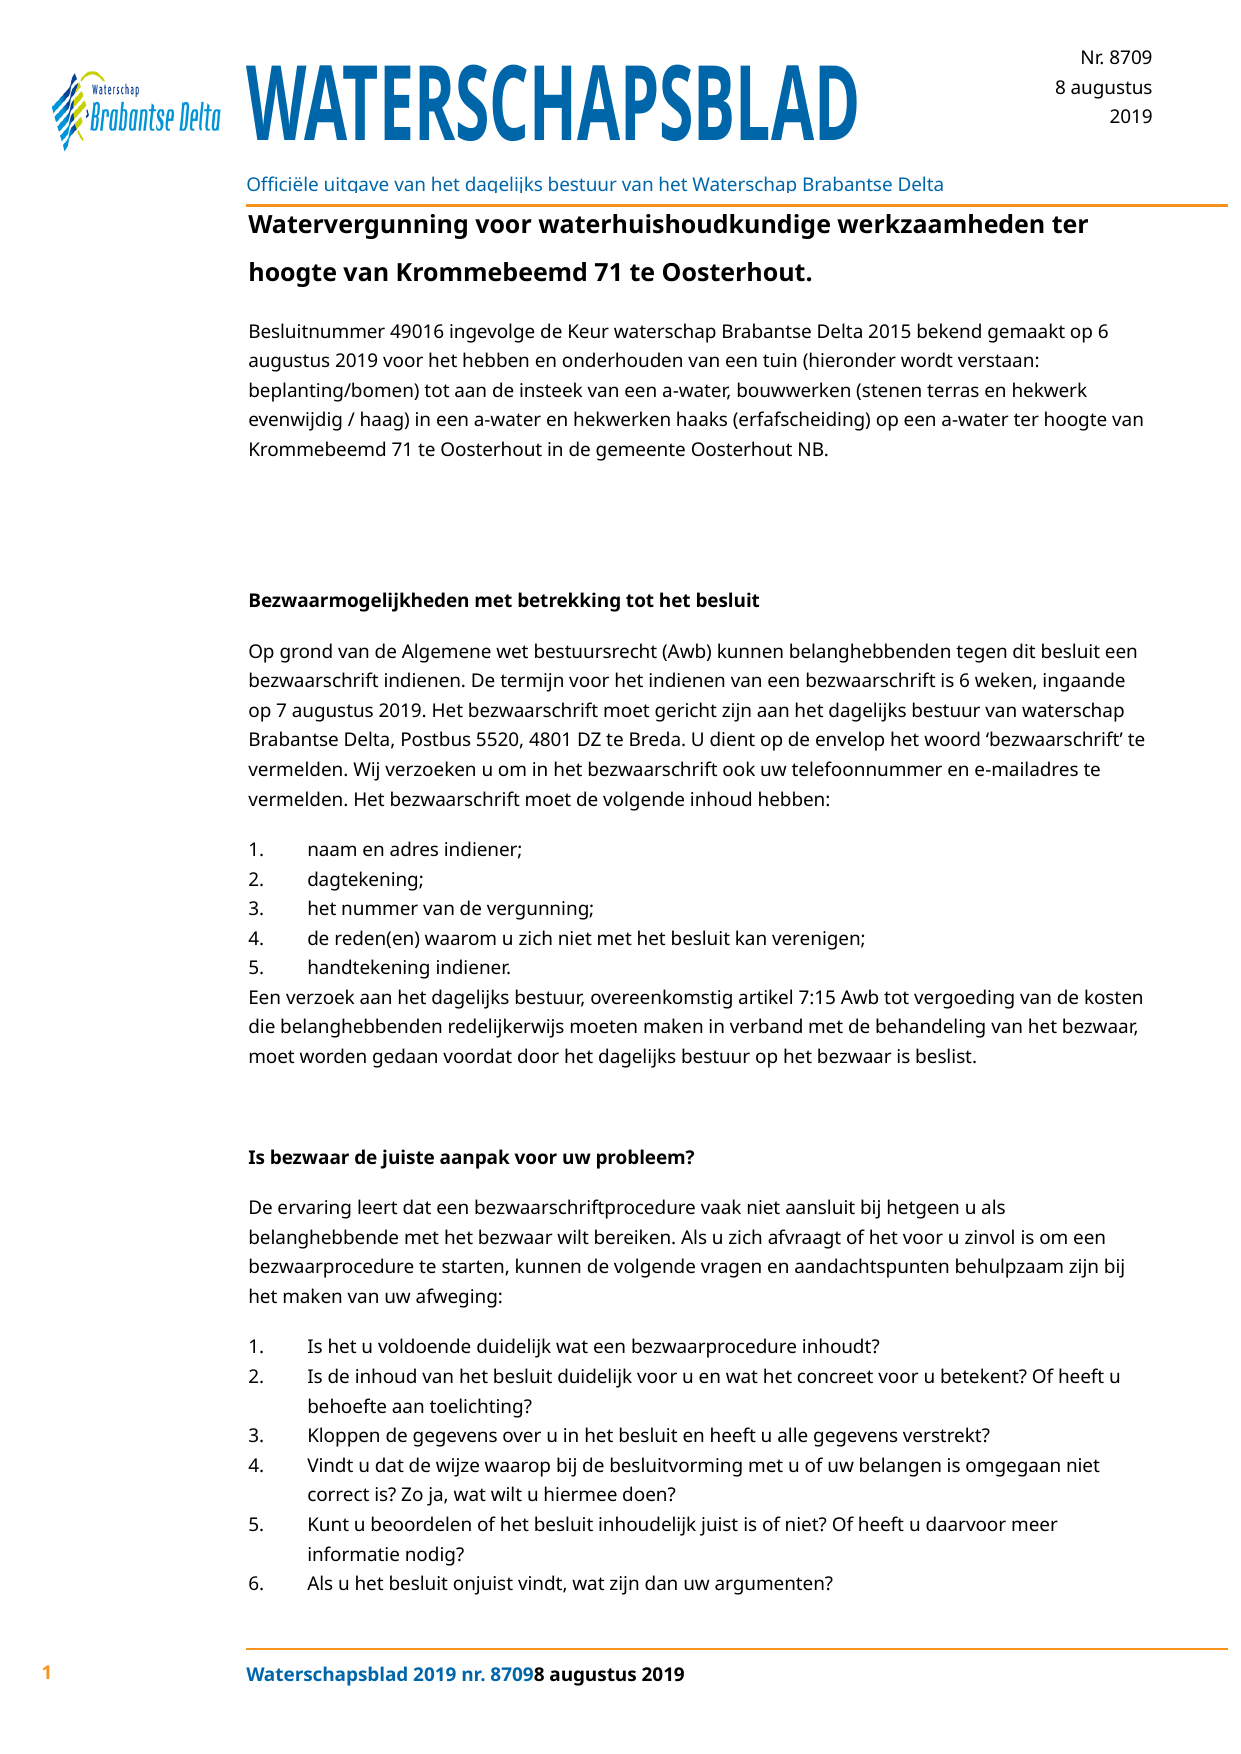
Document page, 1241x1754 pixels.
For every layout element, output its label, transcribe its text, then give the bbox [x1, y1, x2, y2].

list Kunt u beoordelen of het besluit inhoudelijk juist is of niet? Of heeft u daarvoor meer informatie nodig? [248, 1511, 1152, 1567]
list Vindt u dat de wijze waarop bij de besluitvorming met u of uw belangen is omgegaan niet correct is? Zo ja, wat wilt u hiermee doen? [248, 1452, 1152, 1507]
list Kloppen de gegevens over u in het besluit en heeft u alle gegevens verstrekt? [248, 1422, 1152, 1448]
text Een verzoek aan het dagelijks bestuur, overeenkomstig artikel 7:15 Awb tot vergoeding van de kosten die belanghebbenden redelijkerwijs moeten maken in verband met de behandeling van het bezwaar, moet worden gedaan voordat door het dagelijks bestuur op het bezwaar is beslist. [248, 984, 1152, 1069]
list Is de inhoud van het besluit duidelijk voor u en wat het concreet voor u betekent? Of heeft u behoefte aan toelichting? [248, 1363, 1152, 1419]
list Is het u voldoende duidelijk wat een bezwaarprocedure inhoudt? [248, 1334, 1152, 1359]
list naam en adres indiener; [248, 836, 1152, 862]
list Als u het besluit onjuist vindt, wat zijn dan uw argumenten? [248, 1570, 1152, 1596]
picture [41, 47, 231, 172]
text Watervergunning voor waterhuishoudkundige werkzaamheden ter hoogte van Krommebeemd 71 te Oosterhout. [248, 207, 1152, 288]
text Bezwaarmogelijkheden met betrekking tot het besluit [248, 587, 1152, 613]
list dagtekening; [248, 866, 1152, 892]
text Is bezwaar de juiste aanpak voor uw probleem? [248, 1144, 1152, 1170]
text Op grond van de Algemene wet bestuursrecht (Awb) kunnen belanghebbenden tegen dit besluit een bezwaarschrift indienen. De termijn voor het indienen van een bezwaarschrift is 6 weken, ingaande op 7 augustus 2019. Het bezwaarschrift moet gericht zijn aan het dagelijks bestuur van waterschap Brabantse Delta, Postbus 5520, 4801 DZ te Breda. U dient op de envelop het woord ‘bezwaarschrift’ te vermelden. Wij verzoeken u om in het bezwaarschrift ook uw telefoonnummer en e‑mailadres te vermelden. Het bezwaarschrift moet de volgende inhoud hebben: [248, 638, 1152, 812]
list handtekening indiener. [248, 954, 1152, 980]
list de reden(en) waarom u zich niet met het besluit kan verenigen; [248, 925, 1152, 951]
text De ervaring leert dat een bezwaarschriftprocedure vaak niet aansluit bij hetgeen u als belanghebbende met het bezwaar wilt bereiken. Als u zich afvraagt of het voor u zinvol is om een bezwaarprocedure te starten, kunnen de volgende vragen en aandachtspunten behulpzaam zijn bij het maken van uw afweging: [248, 1194, 1152, 1309]
text Besluitnummer 49016 ingevolge de Keur waterschap Brabantse Delta 2015 bekend gemaakt op 6 augustus 2019 voor het hebben en onderhouden van een tuin (hieronder wordt verstaan: beplanting/bomen) tot aan de insteek van een a-water, bouwwerken (stenen terras en hekwerk evenwijdig / haag) in een a-water en hekwerken haaks (erfafscheiding) op een a-water ter hoogte van Krommebeemd 71 te Oosterhout in de gemeente Oosterhout NB. [248, 318, 1152, 462]
list het nummer van de vergunning; [248, 895, 1152, 921]
